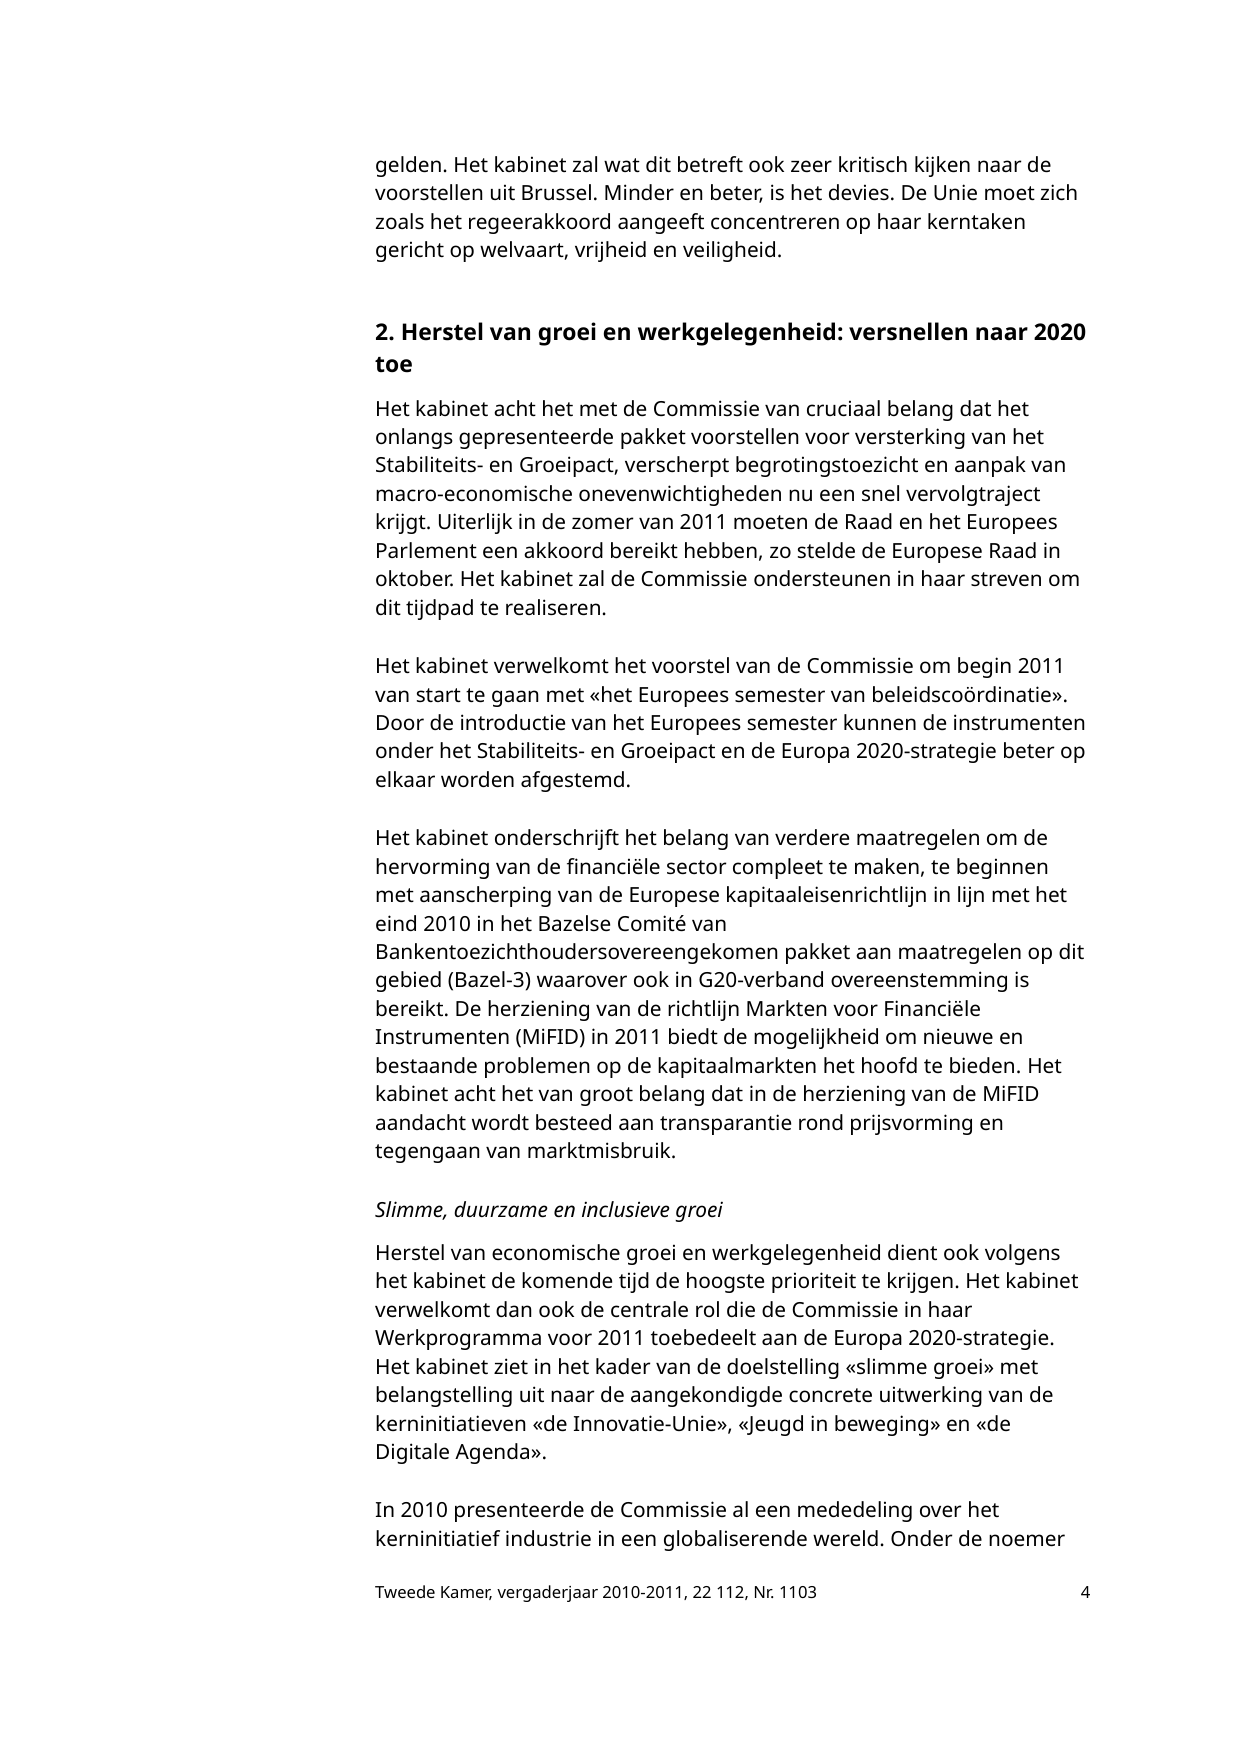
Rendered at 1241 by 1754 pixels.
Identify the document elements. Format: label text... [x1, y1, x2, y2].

text Het kabinet onderschrijft het belang van verdere maatregelen om de hervorming van de financiële sector compleet te maken, te beginnen met aanscherping van de Europese kapitaaleisenrichtlijn in lijn met het eind 2010 in het Bazelse Comité van Bankentoezichthoudersovereengekomen pakket aan maatregelen op dit gebied (Bazel-3) waarover ook in G20-verband overeenstemming is bereikt. De herziening van de richtlijn Markten voor Financiële Instrumenten (MiFID) in 2011 biedt de mogelijkheid om nieuwe en bestaande problemen op de kapitaalmarkten het hoofd te bieden. Het kabinet acht het van groot belang dat in de herziening van de MiFID aandacht wordt besteed aan transparantie rond prijsvorming en tegengaan van marktmisbruik. [375, 823, 1090, 1165]
text In 2010 presenteerde de Commissie al een mededeling over het kerninitiatief industrie in een globaliserende wereld. Onder de noemer [375, 1496, 1090, 1552]
text Slimme, duurzame en inclusieve groei [375, 1195, 1090, 1223]
text Herstel van economische groei en werkgelegenheid dient ook volgens het kabinet de komende tijd de hoogste prioriteit te krijgen. Het kabinet verwelkomt dan ook de centrale rol die de Commissie in haar Werkprogramma voor 2011 toebedeelt aan de Europa 2020-strategie. Het kabinet ziet in het kader van de doelstelling «slimme groei» met belangstelling uit naar de aangekondigde concrete uitwerking van de kerninitiatieven «de Innovatie-Unie», «Jeugd in beweging» en «de Digitale Agenda». [375, 1238, 1090, 1466]
text gelden. Het kabinet zal wat dit betreft ook zeer kritisch kijken naar de voorstellen uit Brussel. Minder en beter, is het devies. De Unie moet zich zoals het regeerakkoord aangeeft concentreren op haar kerntaken gericht op welvaart, vrijheid en veiligheid. [375, 150, 1090, 264]
subtitle 2. Herstel van groei en werkgelegenheid: versnellen naar 2020 toe [375, 316, 1090, 379]
text Het kabinet acht het met de Commissie van cruciaal belang dat het onlangs gepresenteerde pakket voorstellen voor versterking van het Stabiliteits- en Groeipact, verscherpt begrotingstoezicht en aanpak van macro-economische onevenwichtigheden nu een snel vervolgtraject krijgt. Uiterlijk in de zomer van 2011 moeten de Raad en het Europees Parlement een akkoord bereikt hebben, zo stelde de Europese Raad in oktober. Het kabinet zal de Commissie ondersteunen in haar streven om dit tijdpad te realiseren. [375, 394, 1090, 621]
text Het kabinet verwelkomt het voorstel van de Commissie om begin 2011 van start te gaan met «het Europees semester van beleidscoördinatie». Door de introductie van het Europees semester kunnen de instrumenten onder het Stabiliteits- en Groeipact en de Europa 2020-strategie beter op elkaar worden afgestemd. [375, 651, 1090, 793]
